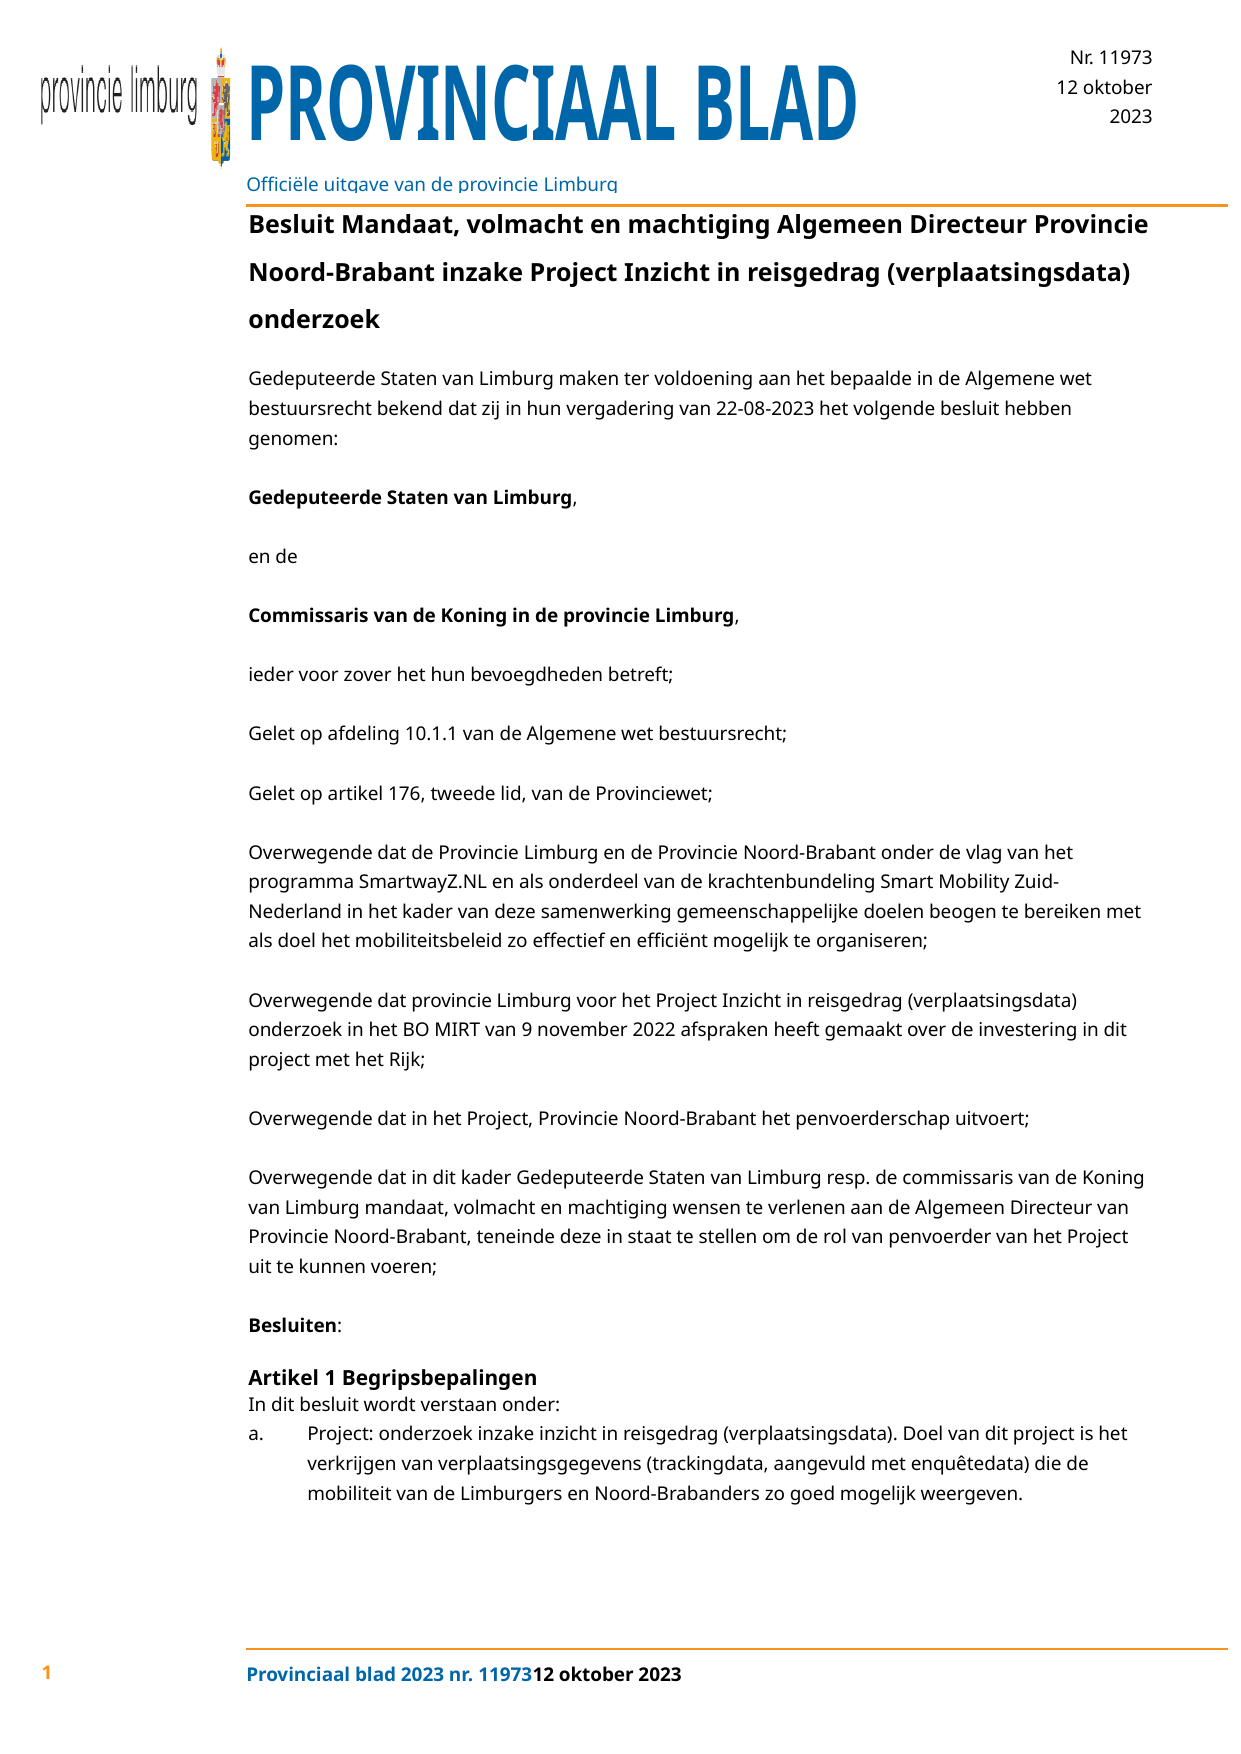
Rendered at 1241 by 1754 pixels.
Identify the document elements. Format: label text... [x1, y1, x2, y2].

text Gedeputeerde Staten van Limburg maken ter voldoening aan het bepaalde in de Algemene wet bestuursrecht bekend dat zij in hun vergadering van 22-08-2023 het volgende besluit hebben genomen: [248, 366, 1152, 450]
text Overwegende dat de Provincie Limburg en de Provincie Noord-Brabant onder de vlag van het programma SmartwayZ.NL en als onderdeel van de krachtenbundeling Smart Mobility Zuid-Nederland in het kader van deze samenwerking gemeenschappelijke doelen beogen te bereiken met als doel het mobiliteitsbeleid zo effectief en efficiënt mogelijk te organiseren; [248, 839, 1152, 953]
text Besluit Mandaat, volmacht en machtiging Algemeen Directeur Provincie Noord-Brabant inzake Project Inzicht in reisgedrag (verplaatsingsdata) onderzoek [248, 207, 1152, 336]
text Artikel 1 Begripsbepalingen [248, 1363, 1152, 1391]
text ieder voor zover het hun bevoegdheden betreft; [248, 661, 1152, 687]
text In dit besluit wordt verstaan onder: [248, 1391, 1152, 1417]
text Gedeputeerde Staten van Limburg, [248, 484, 1152, 509]
list Project: onderzoek inzake inzicht in reisgedrag (verplaatsingsdata). Doel van dit project is het verkrijgen van verplaatsingsgegevens (trackingdata, aangevuld met enquêtedata) die de mobiliteit van de Limburgers en Noord-Brabanders zo goed mogelijk weergeven. [248, 1421, 1152, 1506]
picture [41, 47, 231, 172]
text Overwegende dat in dit kader Gedeputeerde Staten van Limburg resp. de commissaris van de Koning van Limburg mandaat, volmacht en machtiging wensen te verlenen aan de Algemeen Directeur van Provincie Noord-Brabant, teneinde deze in staat te stellen om de rol van penvoerder van het Project uit te kunnen voeren; [248, 1164, 1152, 1279]
text Besluiten: [248, 1312, 1152, 1338]
text Gelet op artikel 176, tweede lid, van de Provinciewet; [248, 780, 1152, 805]
text Overwegende dat provincie Limburg voor het Project Inzicht in reisgedrag (verplaatsingsdata) onderzoek in het BO MIRT van 9 november 2022 afspraken heeft gemaakt over de investering in dit project met het Rijk; [248, 987, 1152, 1072]
text Gelet op afdeling 10.1.1 van de Algemene wet bestuursrecht; [248, 721, 1152, 746]
text en de [248, 543, 1152, 569]
text Commissaris van de Koning in de provincie Limburg, [248, 602, 1152, 628]
text Overwegende dat in het Project, Provincie Noord-Brabant het penvoerderschap uitvoert; [248, 1105, 1152, 1131]
